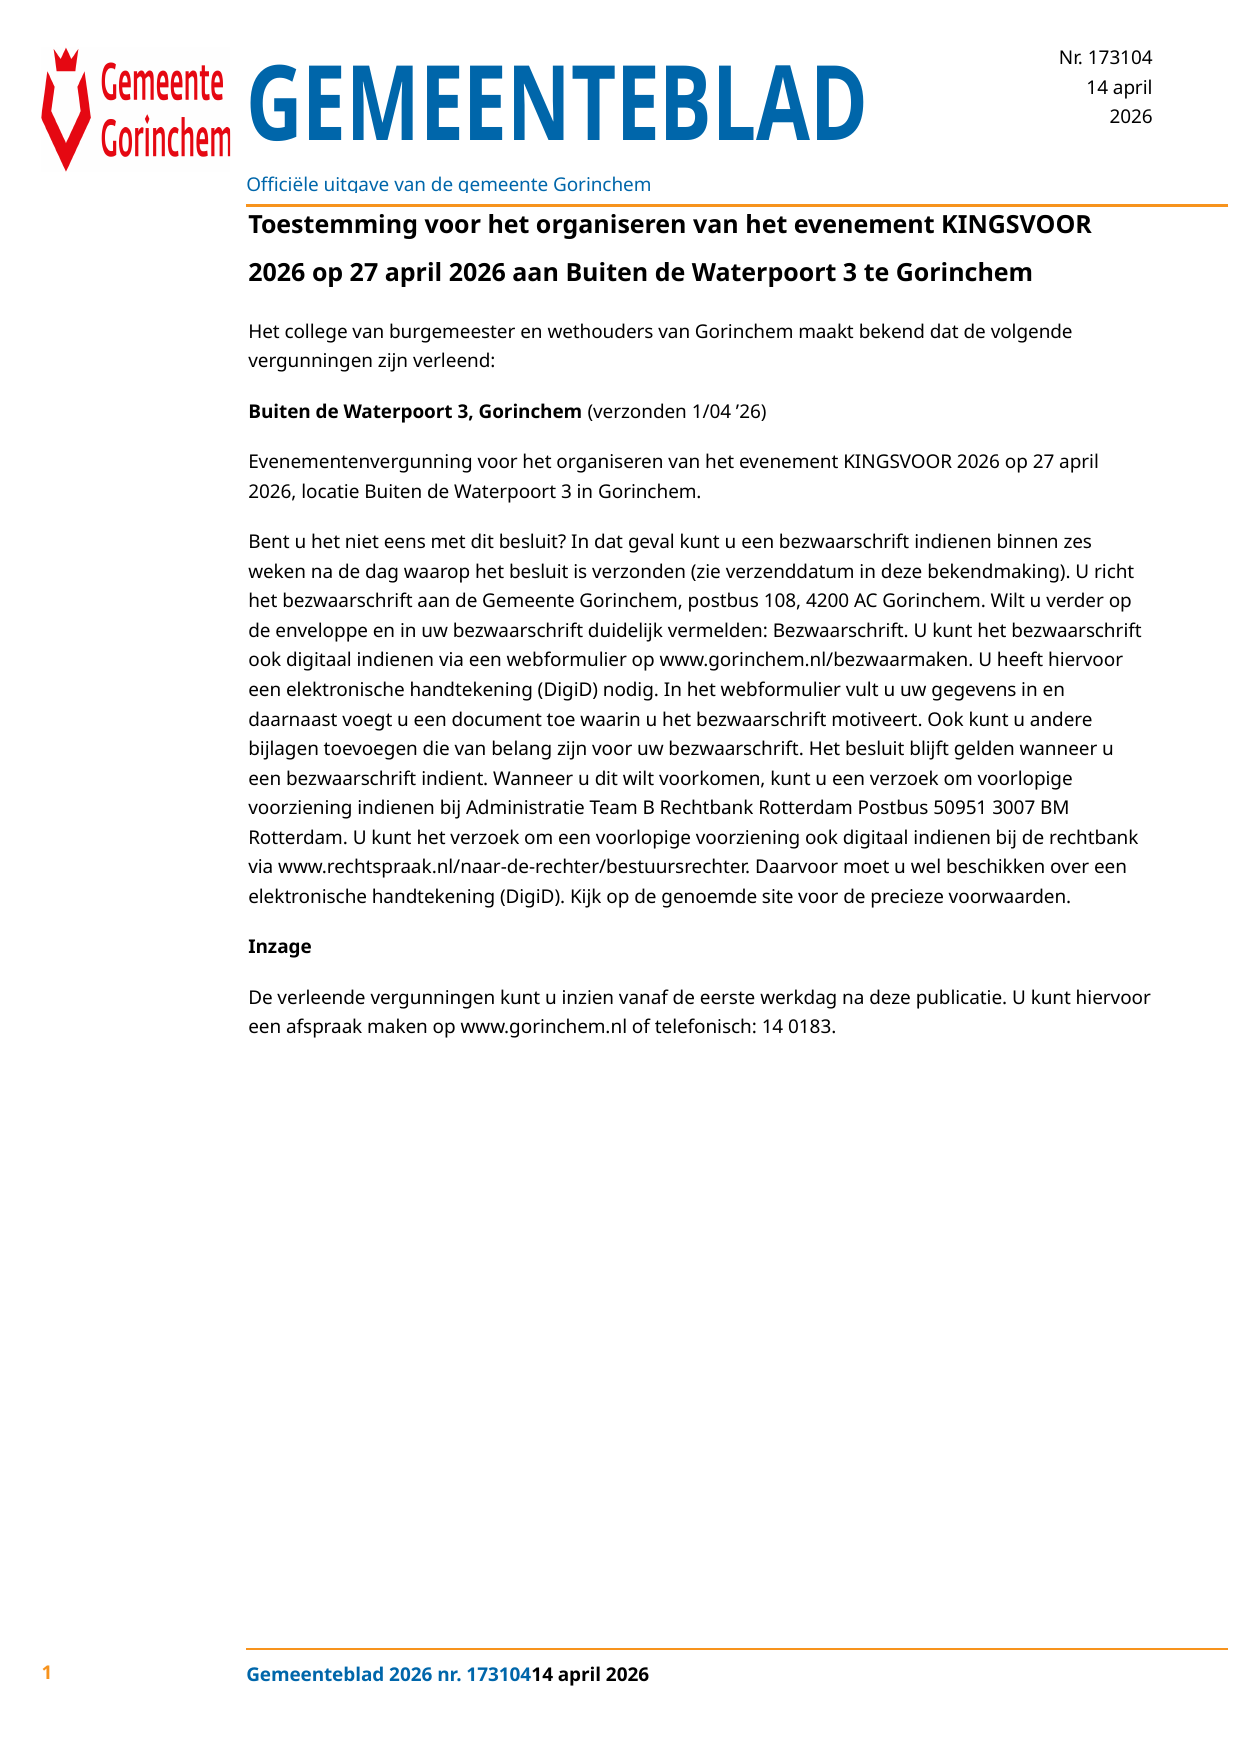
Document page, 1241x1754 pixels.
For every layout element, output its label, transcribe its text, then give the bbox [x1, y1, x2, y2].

text Inzage [248, 934, 1152, 959]
picture [41, 47, 231, 172]
text Buiten de Waterpoort 3, Gorinchem (verzonden 1/04 ’26) [248, 398, 1152, 424]
text Toestemming voor het organiseren van het evenement KINGSVOOR 2026 op 27 april 2026 aan Buiten de Waterpoort 3 te Gorinchem [248, 207, 1152, 288]
text Het college van burgemeester en wethouders van Gorinchem maakt bekend dat de volgende vergunningen zijn verleend: [248, 318, 1152, 373]
text Bent u het niet eens met dit besluit? In dat geval kunt u een bezwaarschrift indienen binnen zes weken na de dag waarop het besluit is verzonden (zie verzenddatum in deze bekendmaking). U richt het bezwaarschrift aan de Gemeente Gorinchem, postbus 108, 4200 AC Gorinchem. Wilt u verder op de enveloppe en in uw bezwaarschrift duidelijk vermelden: Bezwaarschrift. U kunt het bezwaarschrift ook digitaal indienen via een webformulier op www.gorinchem.nl/bezwaarmaken. U heeft hiervoor een elektronische handtekening (DigiD) nodig. In het webformulier vult u uw gegevens in en daarnaast voegt u een document toe waarin u het bezwaarschrift motiveert. Ook kunt u andere bijlagen toevoegen die van belang zijn voor uw bezwaarschrift. Het besluit blijft gelden wanneer u een bezwaarschrift indient. Wanneer u dit wilt voorkomen, kunt u een verzoek om voorlopige voorziening indienen bij Administratie Team B Rechtbank Rotterdam Postbus 50951 3007 BM Rotterdam. U kunt het verzoek om een voorlopige voorziening ook digitaal indienen bij de rechtbank via www.rechtspraak.nl/naar-de-rechter/bestuursrechter. Daarvoor moet u wel beschikken over een elektronische handtekening (DigiD). Kijk op de genoemde site voor de precieze voorwaarden. [248, 528, 1152, 909]
text Evenementenvergunning voor het organiseren van het evenement KINGSVOOR 2026 op 27 april 2026, locatie Buiten de Waterpoort 3 in Gorinchem. [248, 448, 1152, 504]
text De verleende vergunningen kunt u inzien vanaf de eerste werkdag na deze publicatie. U kunt hiervoor een afspraak maken op www.gorinchem.nl of telefonisch: 14 0183. [248, 984, 1152, 1039]
